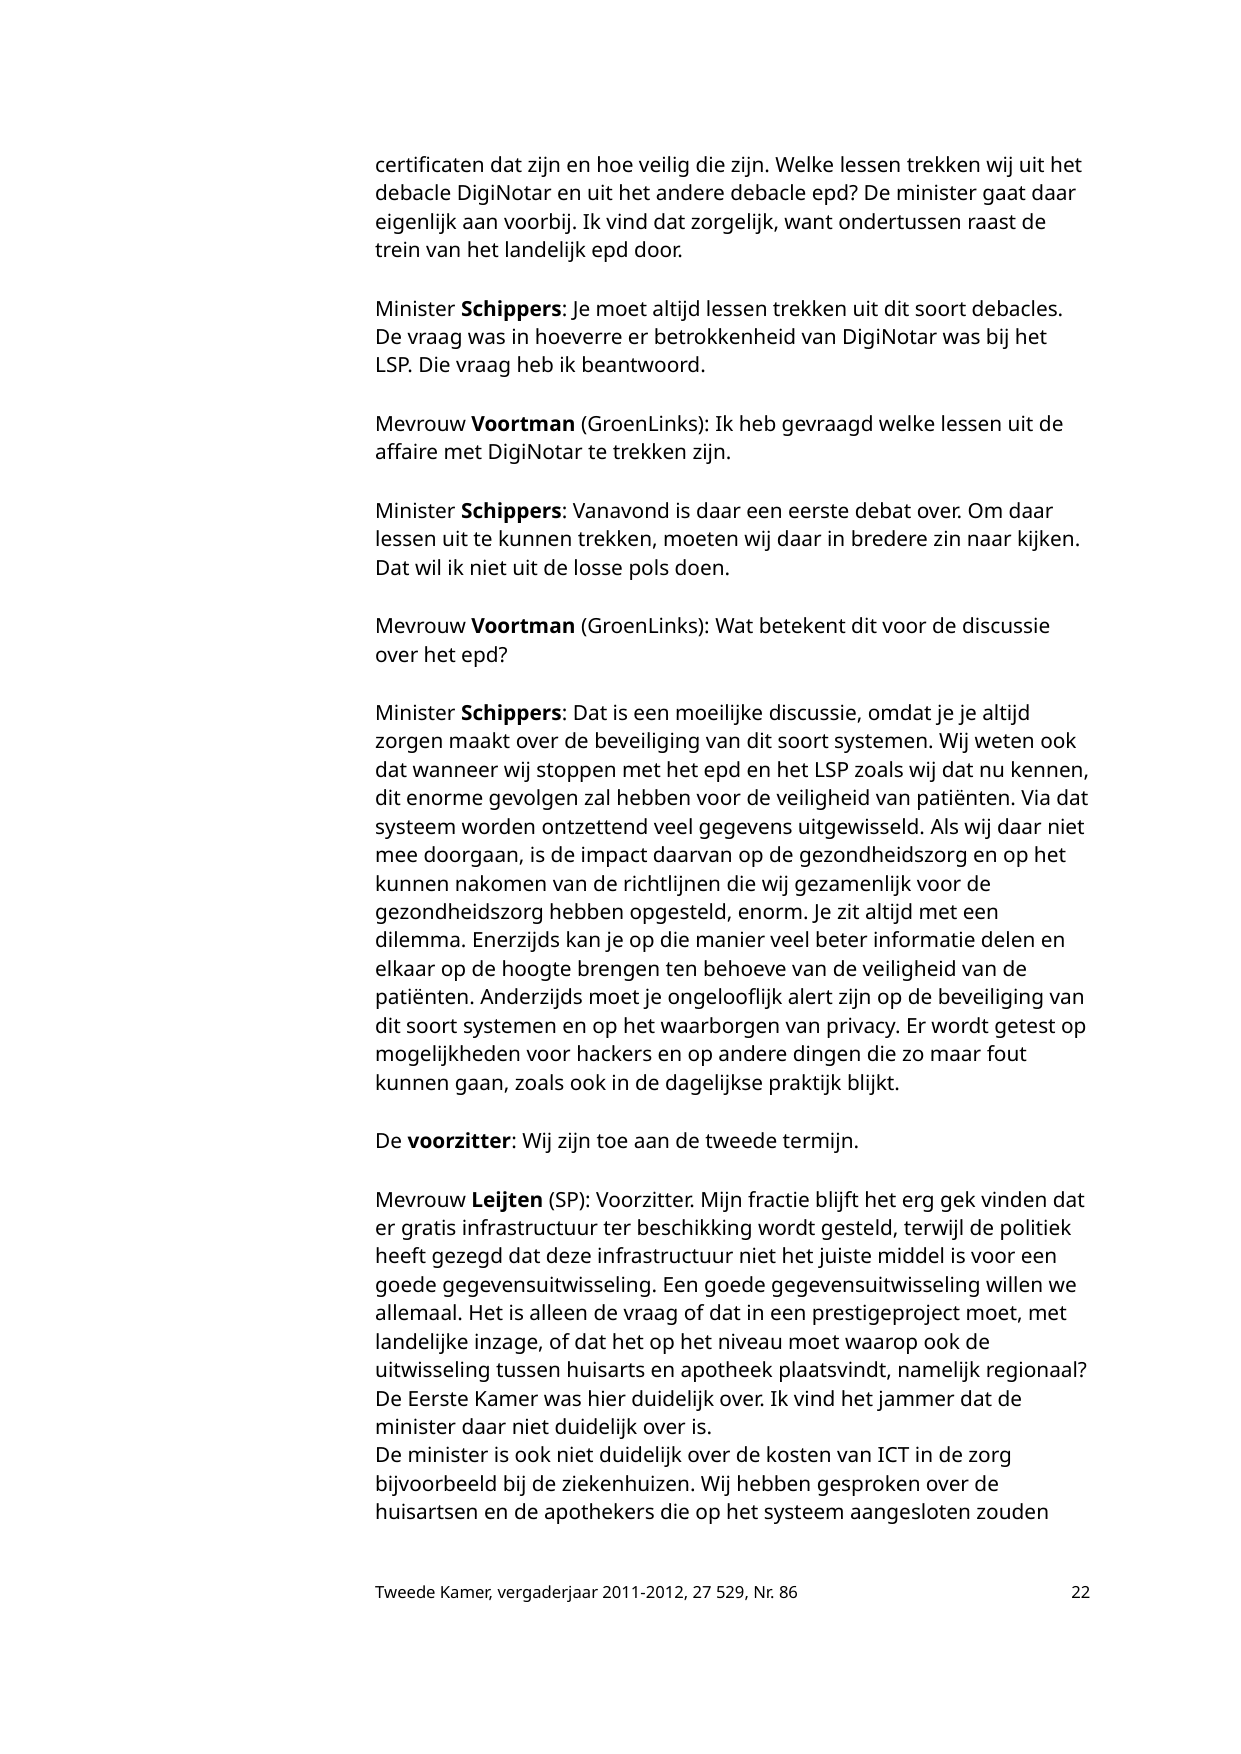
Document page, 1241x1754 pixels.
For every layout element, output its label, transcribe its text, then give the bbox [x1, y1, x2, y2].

text Minister Schippers: Vanavond is daar een eerste debat over. Om daar lessen uit te kunnen trekken, moeten wij daar in bredere zin naar kijken. Dat wil ik niet uit de losse pols doen. [375, 496, 1090, 581]
text Mevrouw Voortman (GroenLinks): Ik heb gevraagd welke lessen uit de affaire met DigiNotar te trekken zijn. [375, 409, 1090, 466]
text Minister Schippers: Dat is een moeilijke discussie, omdat je je altijd zorgen maakt over de beveiliging van dit soort systemen. Wij weten ook dat wanneer wij stoppen met het epd en het LSP zoals wij dat nu kennen, dit enorme gevolgen zal hebben voor de veiligheid van patiënten. Via dat systeem worden ontzettend veel gegevens uitgewisseld. Als wij daar niet mee doorgaan, is de impact daarvan op de gezondheidszorg en op het kunnen nakomen van de richtlijnen die wij gezamenlijk voor de gezondheidszorg hebben opgesteld, enorm. Je zit altijd met een dilemma. Enerzijds kan je op die manier veel beter informatie delen en elkaar op de hoogte brengen ten behoeve van de veiligheid van de patiënten. Anderzijds moet je ongelooflijk alert zijn op de beveiliging van dit soort systemen en op het waarborgen van privacy. Er wordt getest op mogelijkheden voor hackers en op andere dingen die zo maar fout kunnen gaan, zoals ook in de dagelijkse praktijk blijkt. [375, 698, 1090, 1096]
text certificaten dat zijn en hoe veilig die zijn. Welke lessen trekken wij uit het debacle DigiNotar en uit het andere debacle epd? De minister gaat daar eigenlijk aan voorbij. Ik vind dat zorgelijk, want ondertussen raast de trein van het landelijk epd door. [375, 150, 1090, 264]
text Mevrouw Leijten (SP): Voorzitter. Mijn fractie blijft het erg gek vinden dat er gratis infrastructuur ter beschikking wordt gesteld, terwijl de politiek heeft gezegd dat deze infrastructuur niet het juiste middel is voor een goede gegevensuitwisseling. Een goede gegevensuitwisseling willen we allemaal. Het is alleen de vraag of dat in een prestigeproject moet, met landelijke inzage, of dat het op het niveau moet waarop ook de uitwisseling tussen huisarts en apotheek plaatsvindt, namelijk regionaal? De Eerste Kamer was hier duidelijk over. Ik vind het jammer dat de minister daar niet duidelijk over is. [375, 1185, 1090, 1441]
text Minister Schippers: Je moet altijd lessen trekken uit dit soort debacles. De vraag was in hoeverre er betrokkenheid van DigiNotar was bij het LSP. Die vraag heb ik beantwoord. [375, 294, 1090, 379]
text De voorzitter: Wij zijn toe aan de tweede termijn. [375, 1126, 1090, 1155]
text Mevrouw Voortman (GroenLinks): Wat betekent dit voor de discussie over het epd? [375, 611, 1090, 668]
text De minister is ook niet duidelijk over de kosten van ICT in de zorg bijvoorbeeld bij de ziekenhuizen. Wij hebben gesproken over de huisartsen en de apothekers die op het systeem aangesloten zouden [375, 1441, 1090, 1526]
